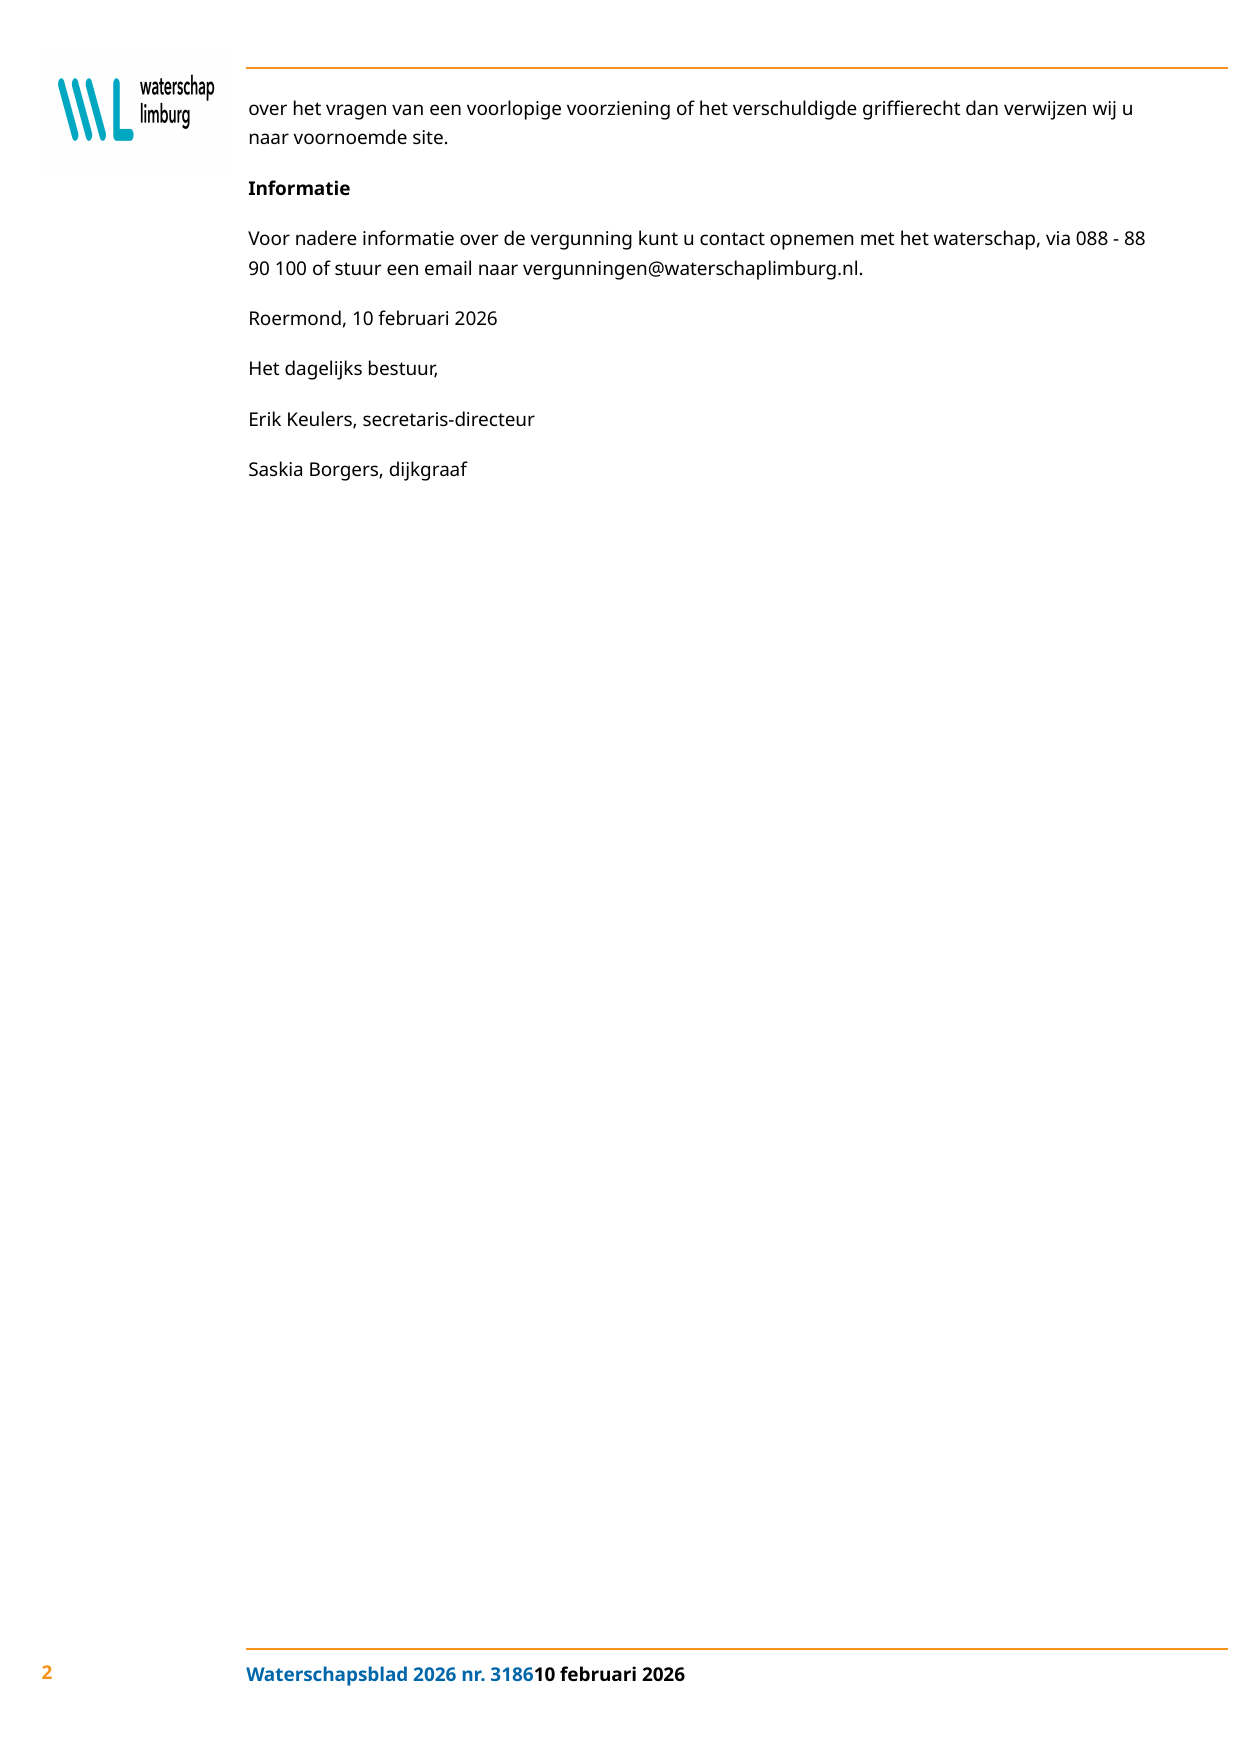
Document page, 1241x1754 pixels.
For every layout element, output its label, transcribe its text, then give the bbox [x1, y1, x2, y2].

text Het dagelijks bestuur, [248, 356, 1152, 381]
text Saskia Borgers, dijkgraaf [248, 456, 1152, 482]
text Informatie [248, 175, 1152, 201]
text Voor nadere informatie over de vergunning kunt u contact opnemen met het waterschap, via 088 - 88 90 100 of stuur een email naar vergunningen@waterschaplimburg.nl. [248, 225, 1152, 281]
text Roermond, 10 februari 2026 [248, 305, 1152, 331]
text over het vragen van een voorlopige voorziening of het verschuldigde griffierecht dan verwijzen wij u naar voornoemde site. [248, 95, 1152, 150]
text Erik Keulers, secretaris-directeur [248, 406, 1152, 432]
picture [41, 47, 231, 172]
